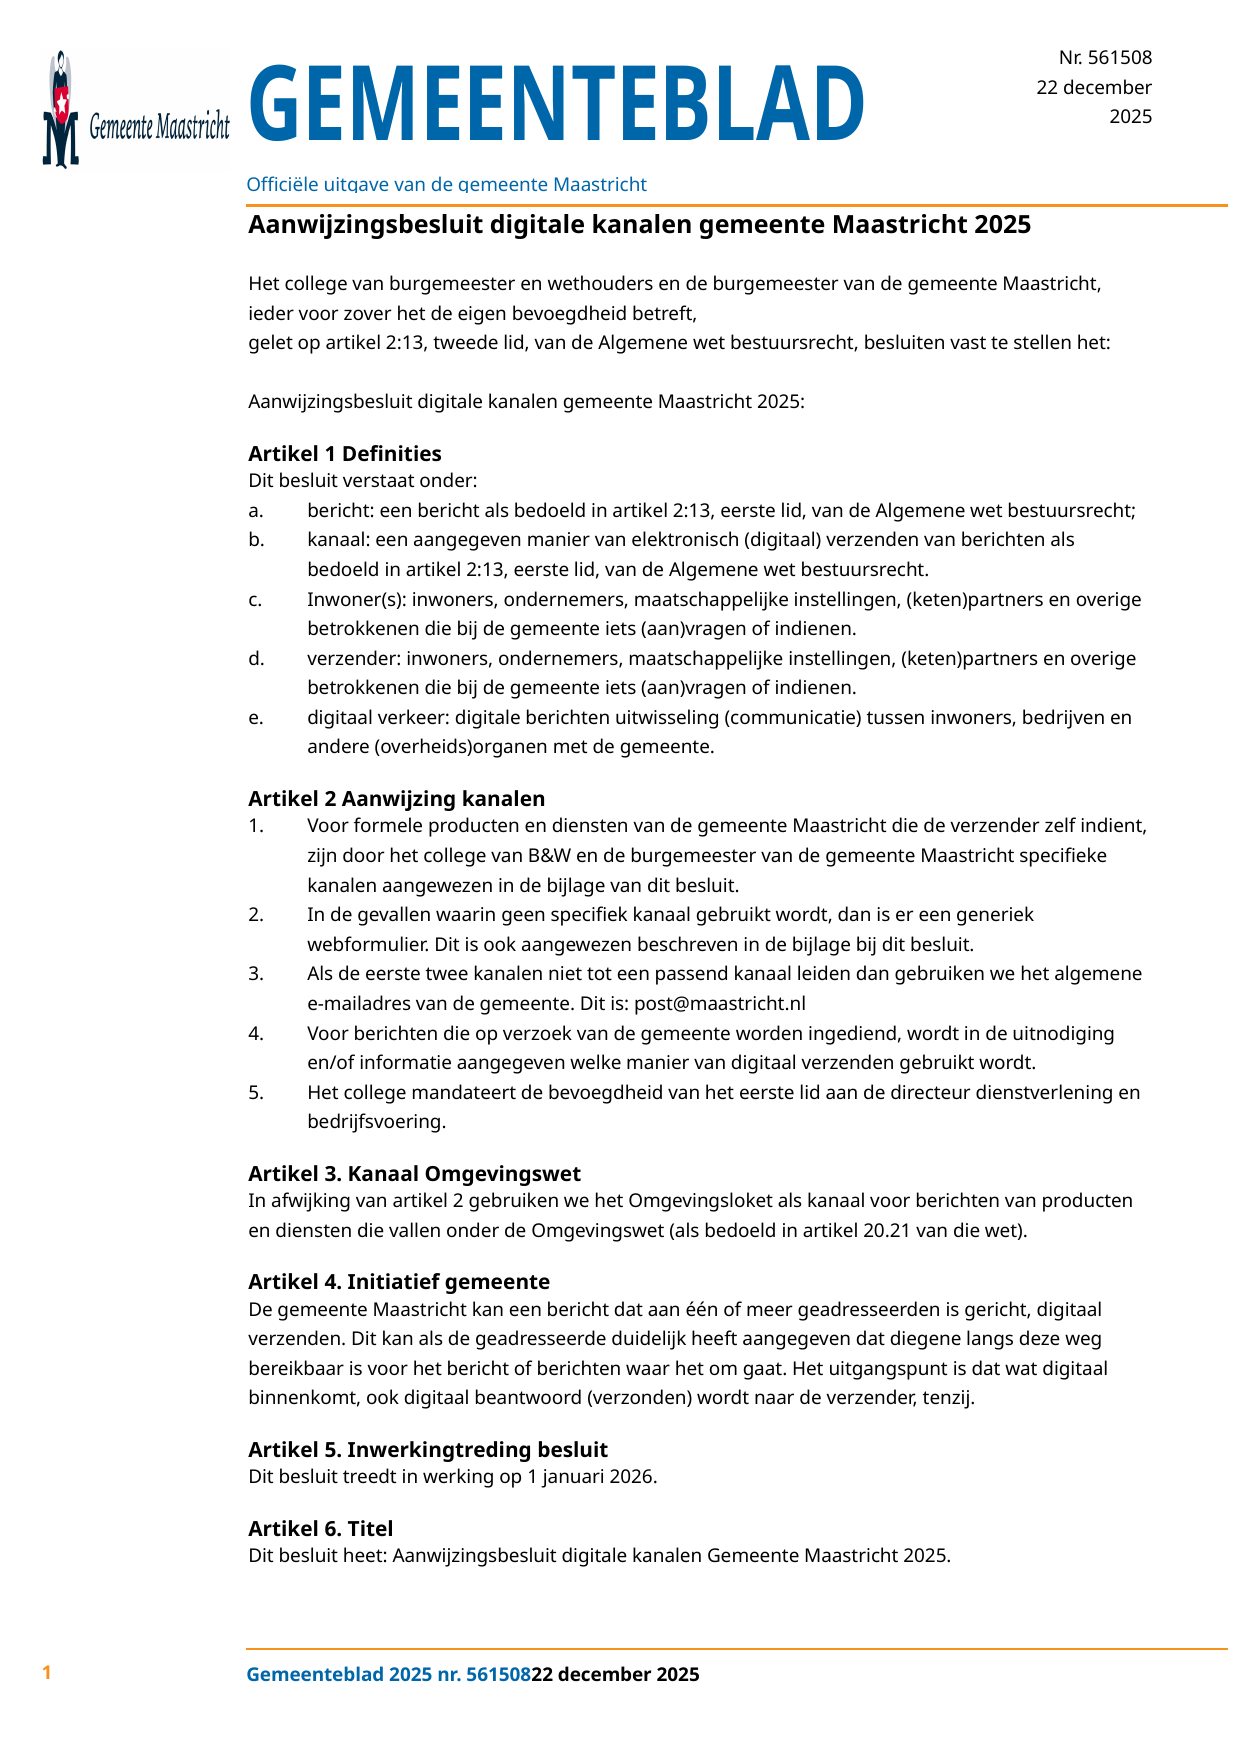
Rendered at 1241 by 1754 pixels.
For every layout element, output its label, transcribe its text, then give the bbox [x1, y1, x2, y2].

text Aanwijzingsbesluit digitale kanalen gemeente Maastricht 2025 [248, 207, 1152, 241]
list Voor formele producten en diensten van de gemeente Maastricht die de verzender zelf indient, zijn door het college van B&W en de burgemeester van de gemeente Maastricht specifieke kanalen aangewezen in de bijlage van dit besluit. [248, 813, 1152, 897]
list Voor berichten die op verzoek van de gemeente worden ingediend, wordt in de uitnodiging en/of informatie aangegeven welke manier van digitaal verzenden gebruikt wordt. [248, 1020, 1152, 1075]
text gelet op artikel 2:13, tweede lid, van de Algemene wet bestuursrecht, besluiten vast te stellen het: [248, 329, 1152, 355]
list In de gevallen waarin geen specifiek kanaal gebruikt wordt, dan is er een generiek webformulier. Dit is ook aangewezen beschreven in de bijlage bij dit besluit. [248, 901, 1152, 957]
list bericht: een bericht als bedoeld in artikel 2:13, eerste lid, van de Algemene wet bestuursrecht; [248, 497, 1152, 523]
text In afwijking van artikel 2 gebruiken we het Omgevingsloket als kanaal voor berichten van producten en diensten die vallen onder de Omgevingswet (als bedoeld in artikel 20.21 van die wet). [248, 1187, 1152, 1243]
text Artikel 3. Kanaal Omgevingswet [248, 1159, 1152, 1187]
text De gemeente Maastricht kan een bericht dat aan één of meer geadresseerden is gericht, digitaal verzenden. Dit kan als de geadresseerde duidelijk heeft aangegeven dat diegene langs deze weg bereikbaar is voor het bericht of berichten waar het om gaat. Het uitgangspunt is dat wat digitaal binnenkomt, ook digitaal beantwoord (verzonden) wordt naar de verzender, tenzij. [248, 1296, 1152, 1410]
text Artikel 6. Titel [248, 1514, 1152, 1542]
text Dit besluit treedt in werking op 1 januari 2026. [248, 1463, 1152, 1489]
text Artikel 1 Definities [248, 439, 1152, 467]
list Het college mandateert de bevoegdheid van het eerste lid aan de directeur dienstverlening en bedrijfsvoering. [248, 1079, 1152, 1134]
text Artikel 4. Initiatief gemeente [248, 1267, 1152, 1296]
text Aanwijzingsbesluit digitale kanalen gemeente Maastricht 2025: [248, 389, 1152, 414]
text Artikel 5. Inwerkingtreding besluit [248, 1435, 1152, 1463]
text Artikel 2 Aanwijzing kanalen [248, 784, 1152, 813]
text ieder voor zover het de eigen bevoegdheid betreft, [248, 300, 1152, 326]
list digitaal verkeer: digitale berichten uitwisseling (communicatie) tussen inwoners, bedrijven en andere (overheids)organen met de gemeente. [248, 704, 1152, 759]
list Inwoner(s): inwoners, ondernemers, maatschappelijke instellingen, (keten)partners en overige betrokkenen die bij de gemeente iets (aan)vragen of indienen. [248, 586, 1152, 641]
picture [41, 47, 231, 172]
text Dit besluit heet: Aanwijzingsbesluit digitale kanalen Gemeente Maastricht 2025. [248, 1542, 1152, 1568]
text Dit besluit verstaat onder: [248, 467, 1152, 493]
text Het college van burgemeester en wethouders en de burgemeester van de gemeente Maastricht, [248, 270, 1152, 296]
list kanaal: een aangegeven manier van elektronisch (digitaal) verzenden van berichten als bedoeld in artikel 2:13, eerste lid, van de Algemene wet bestuursrecht. [248, 527, 1152, 582]
list Als de eerste twee kanalen niet tot een passend kanaal leiden dan gebruiken we het algemene e-mailadres van de gemeente. Dit is: post@maastricht.nl [248, 961, 1152, 1016]
list verzender: inwoners, ondernemers, maatschappelijke instellingen, (keten)partners en overige betrokkenen die bij de gemeente iets (aan)vragen of indienen. [248, 645, 1152, 700]
